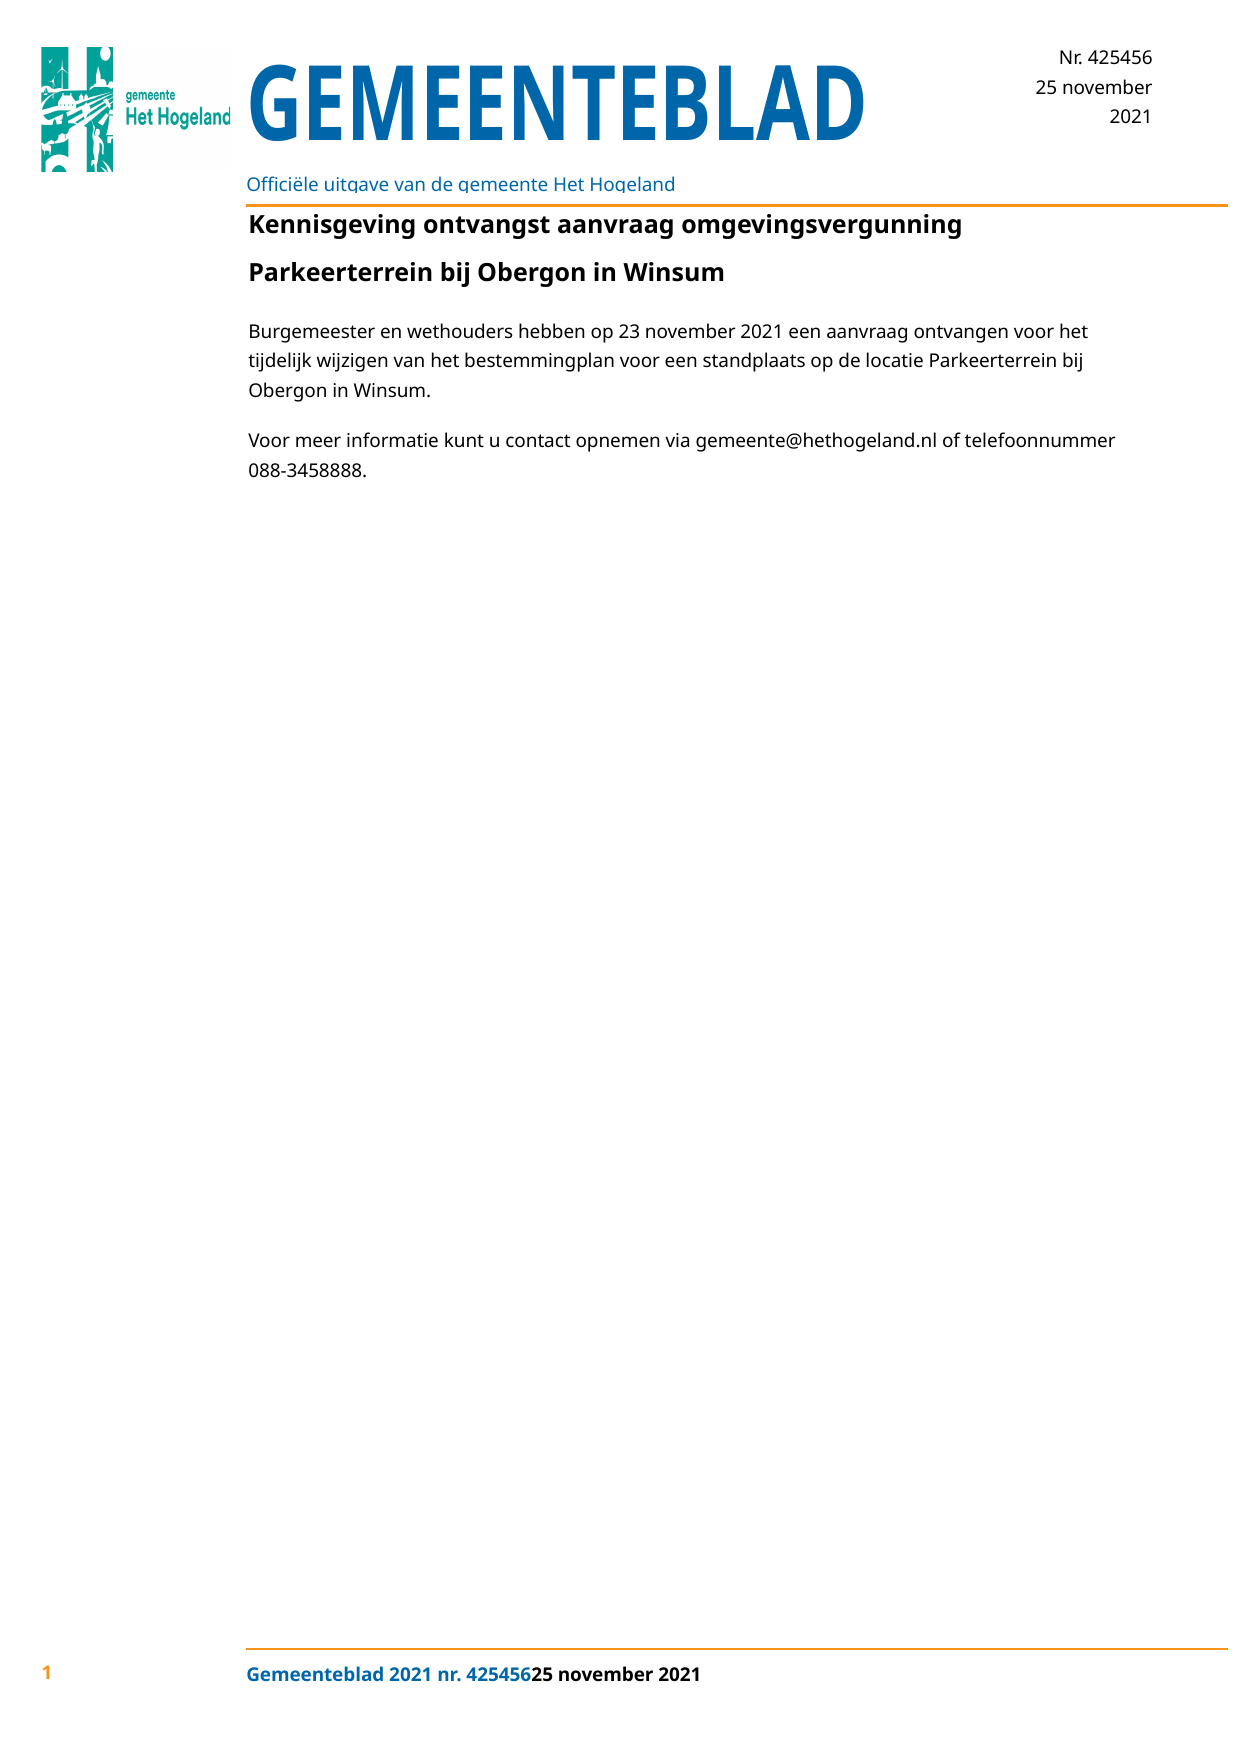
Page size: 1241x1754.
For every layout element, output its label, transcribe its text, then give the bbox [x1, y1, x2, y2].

text Burgemeester en wethouders hebben op 23 november 2021 een aanvraag ontvangen voor het tijdelijk wijzigen van het bestemmingplan voor een standplaats op de locatie Parkeerterrein bij Obergon in Winsum. [248, 318, 1152, 403]
text Kennisgeving ontvangst aanvraag omgevingsvergunning Parkeerterrein bij Obergon in Winsum [248, 207, 1152, 288]
text Voor meer informatie kunt u contact opnemen via gemeente@hethogeland.nl of telefoonnummer 088-3458888. [248, 427, 1152, 483]
picture [41, 47, 231, 172]
